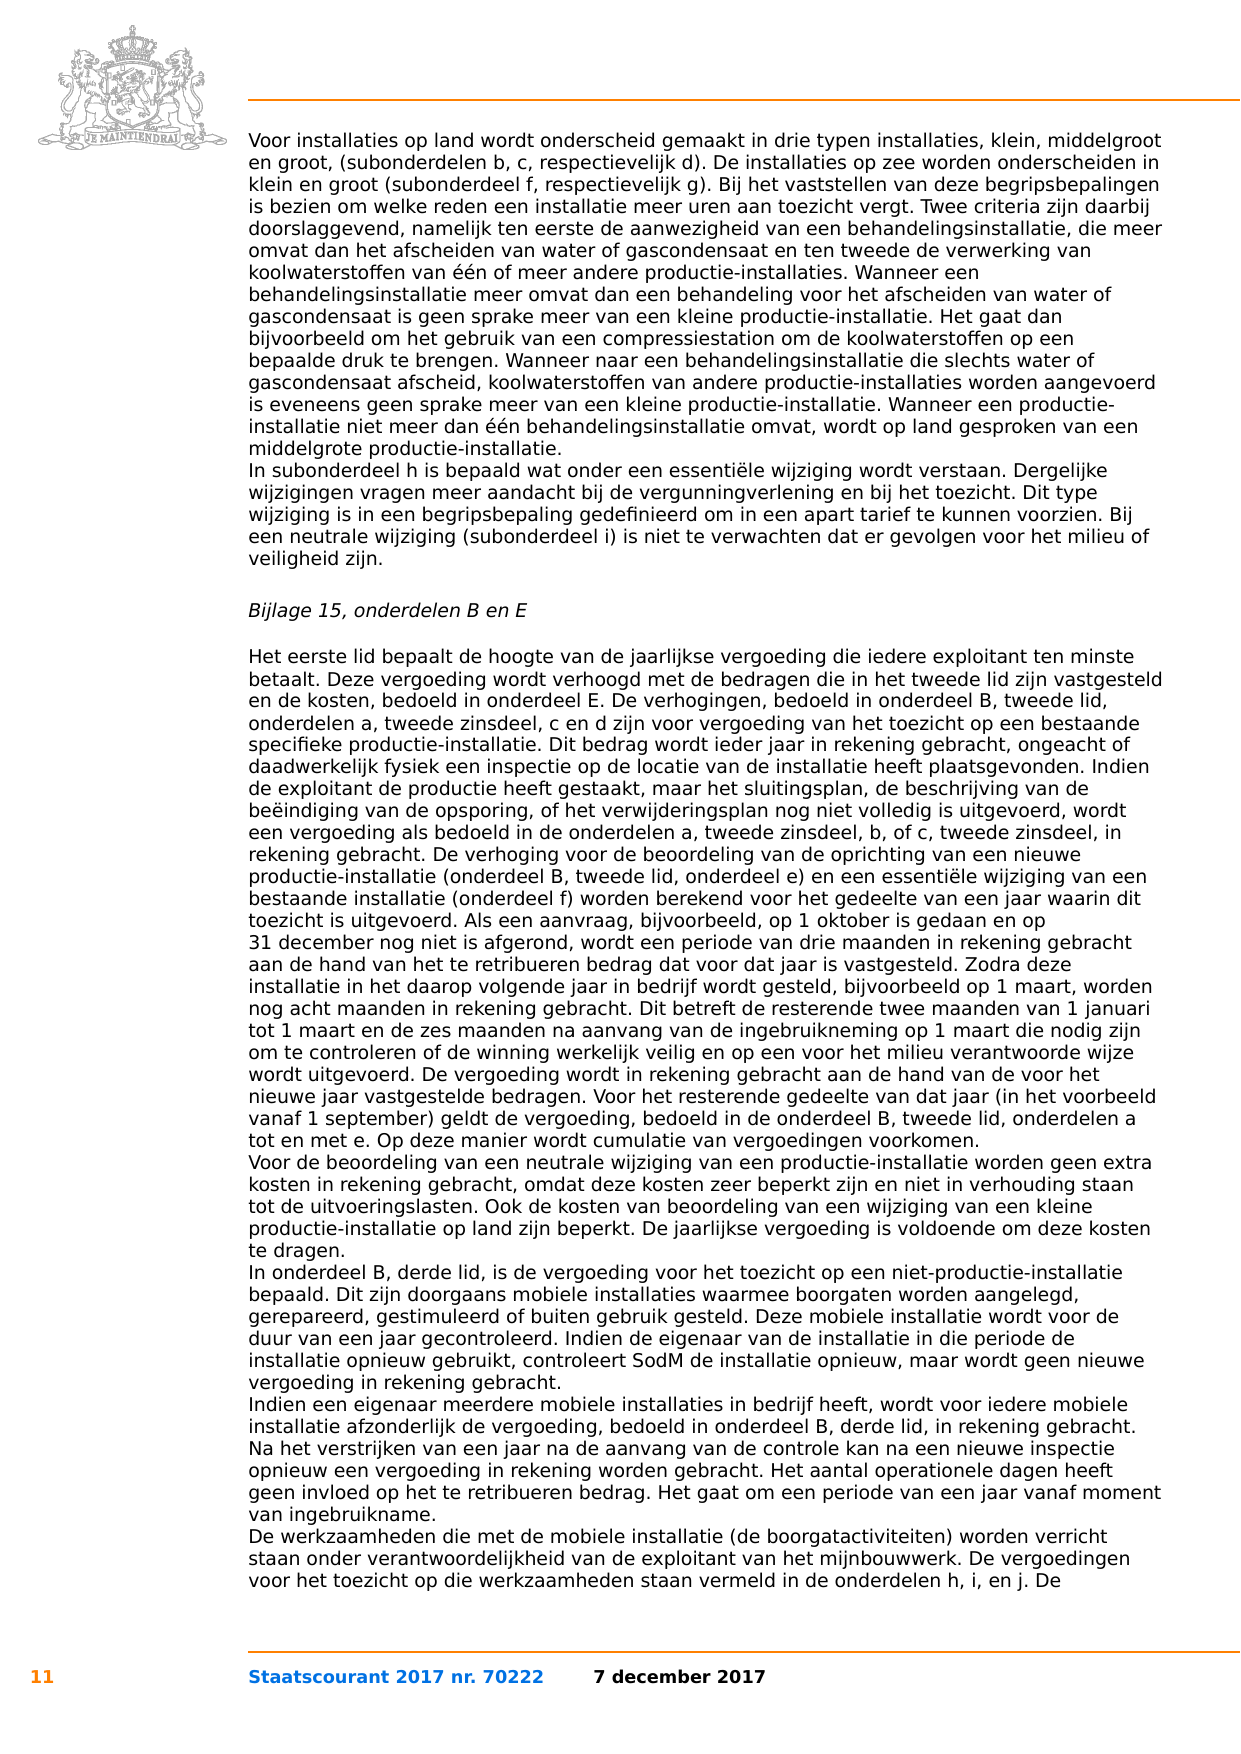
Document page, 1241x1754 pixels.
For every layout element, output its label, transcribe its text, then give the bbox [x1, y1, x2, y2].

text In onderdeel B, derde lid, is de vergoeding voor het toezicht op een niet-productie-installatie bepaald. Dit zijn doorgaans mobiele installaties waarmee boorgaten worden aangelegd, gerepareerd, gestimuleerd of buiten gebruik gesteld. Deze mobiele installatie wordt voor de duur van een jaar gecontroleerd. Indien de eigenaar van de installatie in die periode de installatie opnieuw gebruikt, controleert SodM de installatie opnieuw, maar wordt geen nieuwe vergoeding in rekening gebracht. [248, 1262, 1163, 1394]
text Het eerste lid bepaalt de hoogte van de jaarlijkse vergoeding die iedere exploitant ten minste betaalt. Deze vergoeding wordt verhoogd met de bedragen die in het tweede lid zijn vastgesteld en de kosten, bedoeld in onderdeel E. De verhogingen, bedoeld in onderdeel B, tweede lid, onderdelen a, tweede zinsdeel, c en d zijn voor vergoeding van het toezicht op een bestaande specifieke productie-installatie. Dit bedrag wordt ieder jaar in rekening gebracht, ongeacht of daadwerkelijk fysiek een inspectie op de locatie van de installatie heeft plaatsgevonden. Indien de exploitant de productie heeft gestaakt, maar het sluitingsplan, de beschrijving van de beëindiging van de opsporing, of het verwijderingsplan nog niet volledig is uitgevoerd, wordt een vergoeding als bedoeld in de onderdelen a, tweede zinsdeel, b, of c, tweede zinsdeel, in rekening gebracht. De verhoging voor de beoordeling van de oprichting van een nieuwe productie-installatie (onderdeel B, tweede lid, onderdeel e) en een essentiële wijziging van een bestaande installatie (onderdeel f) worden berekend voor het gedeelte van een jaar waarin dit toezicht is uitgevoerd. Als een aanvraag, bijvoorbeeld, op 1 oktober is gedaan en op 31 december nog niet is afgerond, wordt een periode van drie maanden in rekening gebracht aan de hand van het te retribueren bedrag dat voor dat jaar is vastgesteld. Zodra deze installatie in het daarop volgende jaar in bedrijf wordt gesteld, bijvoorbeeld op 1 maart, worden nog acht maanden in rekening gebracht. Dit betreft de resterende twee maanden van 1 januari tot 1 maart en de zes maanden na aanvang van de ingebruikneming op 1 maart die nodig zijn om te controleren of de winning werkelijk veilig en op een voor het milieu verantwoorde wijze wordt uitgevoerd. De vergoeding wordt in rekening gebracht aan de hand van de voor het nieuwe jaar vastgestelde bedragen. Voor het resterende gedeelte van dat jaar (in het voorbeeld vanaf 1 september) geldt de vergoeding, bedoeld in de onderdeel B, tweede lid, onderdelen a tot en met e. Op deze manier wordt cumulatie van vergoedingen voorkomen. [248, 646, 1163, 1152]
subtitle Bijlage 15, onderdelen B en E [248, 599, 1163, 621]
text Indien een eigenaar meerdere mobiele installaties in bedrijf heeft, wordt voor iedere mobiele installatie afzonderlijk de vergoeding, bedoeld in onderdeel B, derde lid, in rekening gebracht. Na het verstrijken van een jaar na de aanvang van de controle kan na een nieuwe inspectie opnieuw een vergoeding in rekening worden gebracht. Het aantal operationele dagen heeft geen invloed op het te retribueren bedrag. Het gaat om een periode van een jaar vanaf moment van ingebruikname. [248, 1394, 1163, 1526]
text De werkzaamheden die met de mobiele installatie (de boorgatactiviteiten) worden verricht staan onder verantwoordelijkheid van de exploitant van het mijnbouwwerk. De vergoedingen voor het toezicht op die werkzaamheden staan vermeld in de onderdelen h, i, en j. De [248, 1526, 1163, 1592]
text In subonderdeel h is bepaald wat onder een essentiële wijziging wordt verstaan. Dergelijke wijzigingen vragen meer aandacht bij de vergunningverlening en bij het toezicht. Dit type wijziging is in een begripsbepaling gedefinieerd om in een apart tarief te kunnen voorzien. Bij een neutrale wijziging (subonderdeel i) is niet te verwachten dat er gevolgen voor het milieu of veiligheid zijn. [248, 459, 1163, 569]
text Voor installaties op land wordt onderscheid gemaakt in drie typen installaties, klein, middelgroot en groot, (subonderdelen b, c, respectievelijk d). De installaties op zee worden onderscheiden in klein en groot (subonderdeel f, respectievelijk g). Bij het vaststellen van deze begripsbepalingen is bezien om welke reden een installatie meer uren aan toezicht vergt. Twee criteria zijn daarbij doorslaggevend, namelijk ten eerste de aanwezigheid van een behandelingsinstallatie, die meer omvat dan het afscheiden van water of gascondensaat en ten tweede de verwerking van koolwaterstoffen van één of meer andere productie-installaties. Wanneer een behandelingsinstallatie meer omvat dan een behandeling voor het afscheiden van water of gascondensaat is geen sprake meer van een kleine productie-installatie. Het gaat dan bijvoorbeeld om het gebruik van een compressiestation om de koolwaterstoffen op een bepaalde druk te brengen. Wanneer naar een behandelingsinstallatie die slechts water of gascondensaat afscheid, koolwaterstoffen van andere productie-installaties worden aangevoerd is eveneens geen sprake meer van een kleine productie-installatie. Wanneer een productie-installatie niet meer dan één behandelingsinstallatie omvat, wordt op land gesproken van een middelgrote productie-installatie. [248, 130, 1163, 459]
text Voor de beoordeling van een neutrale wijziging van een productie-installatie worden geen extra kosten in rekening gebracht, omdat deze kosten zeer beperkt zijn en niet in verhouding staan tot de uitvoeringslasten. Ook de kosten van beoordeling van een wijziging van een kleine productie-installatie op land zijn beperkt. De jaarlijkse vergoeding is voldoende om deze kosten te dragen. [248, 1152, 1163, 1262]
picture [38, 25, 227, 150]
